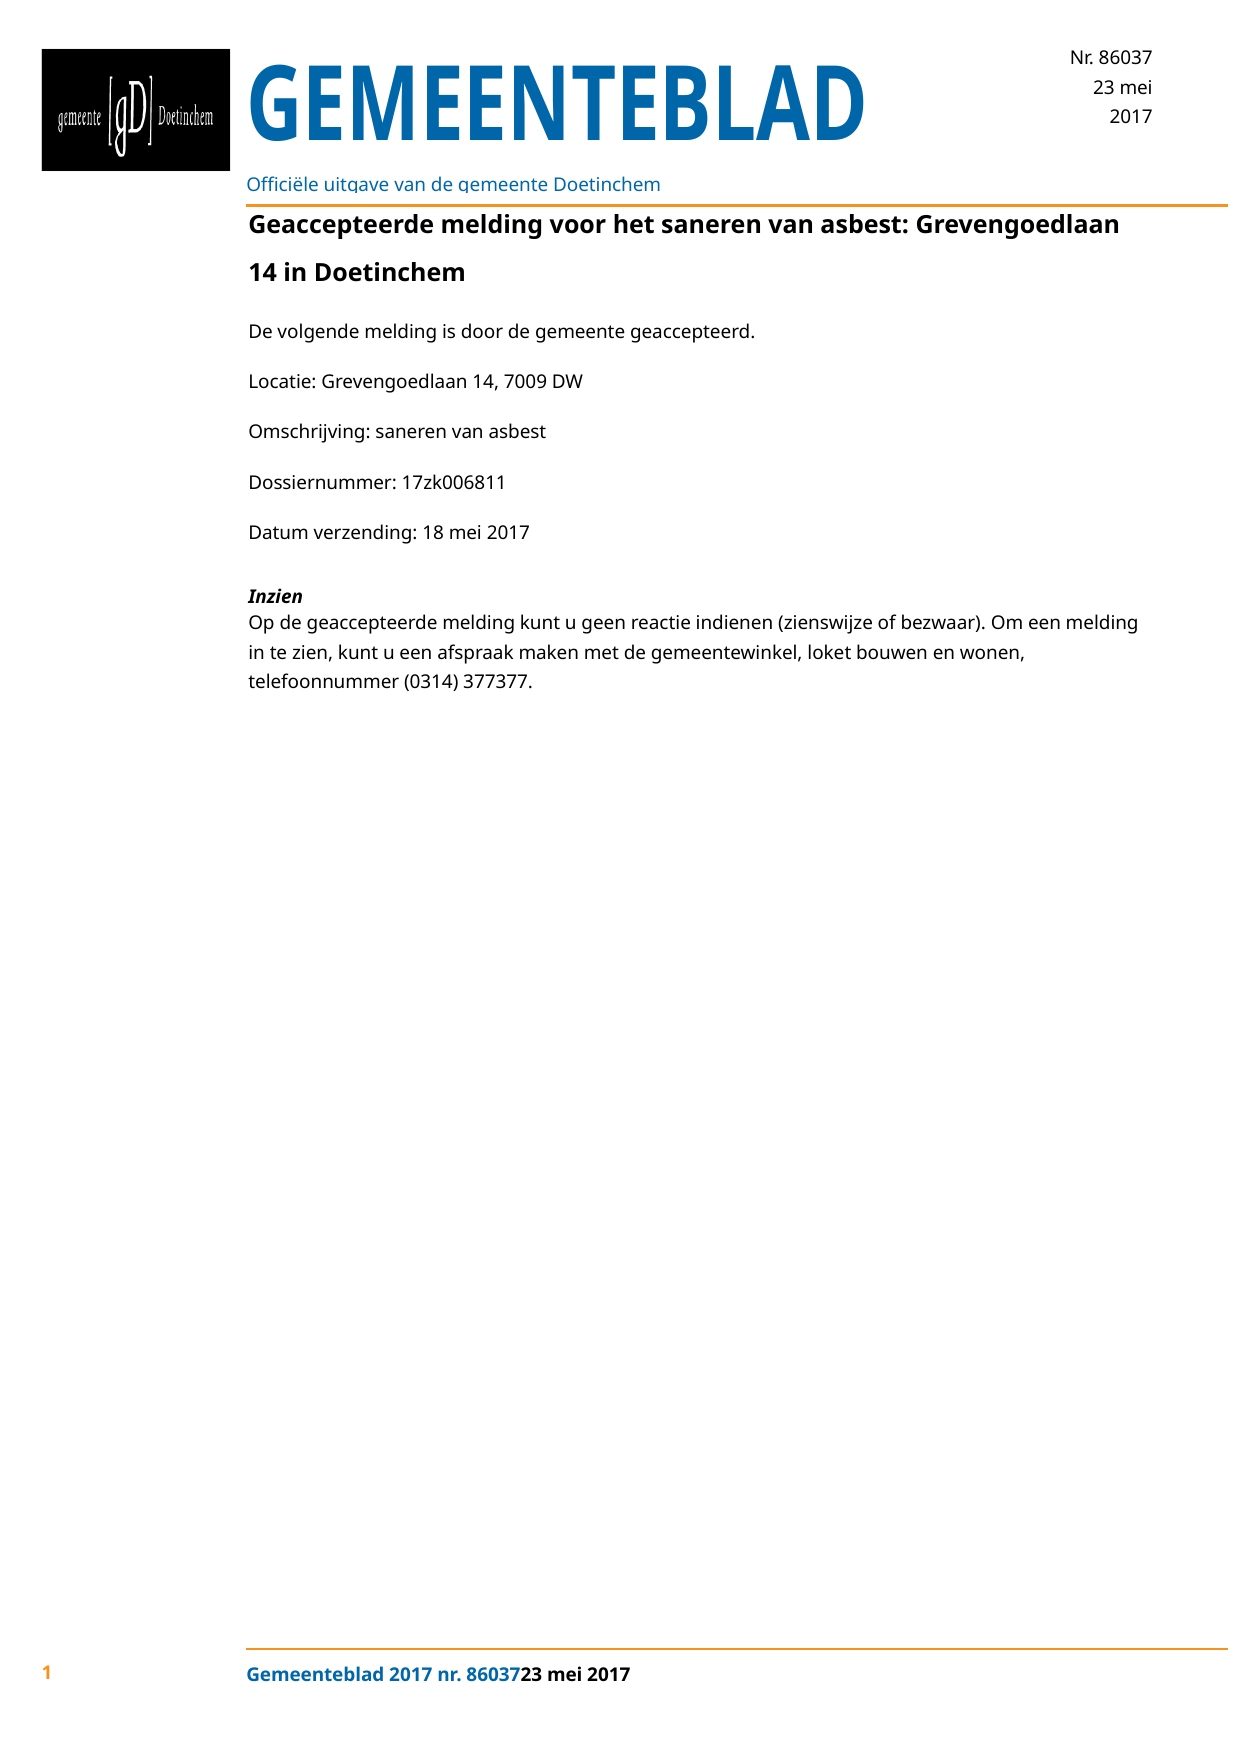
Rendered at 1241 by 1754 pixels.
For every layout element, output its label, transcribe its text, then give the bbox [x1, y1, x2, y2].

text De volgende melding is door de gemeente geaccepteerd. [248, 318, 1152, 344]
text Geaccepteerde melding voor het saneren van asbest: Grevengoedlaan 14 in Doetinchem [248, 207, 1152, 288]
picture [41, 47, 231, 172]
text Inzien [248, 583, 1152, 609]
text Dossiernummer: 17zk006811 [248, 469, 1152, 495]
text Op de geaccepteerde melding kunt u geen reactie indienen (zienswijze of bezwaar). Om een melding in te zien, kunt u een afspraak maken met de gemeentewinkel, loket bouwen en wonen, telefoonnummer (0314) 377377. [248, 609, 1152, 694]
text Locatie: Grevengoedlaan 14, 7009 DW [248, 368, 1152, 394]
text Omschrijving: saneren van asbest [248, 419, 1152, 444]
text Datum verzending: 18 mei 2017 [248, 519, 1152, 545]
